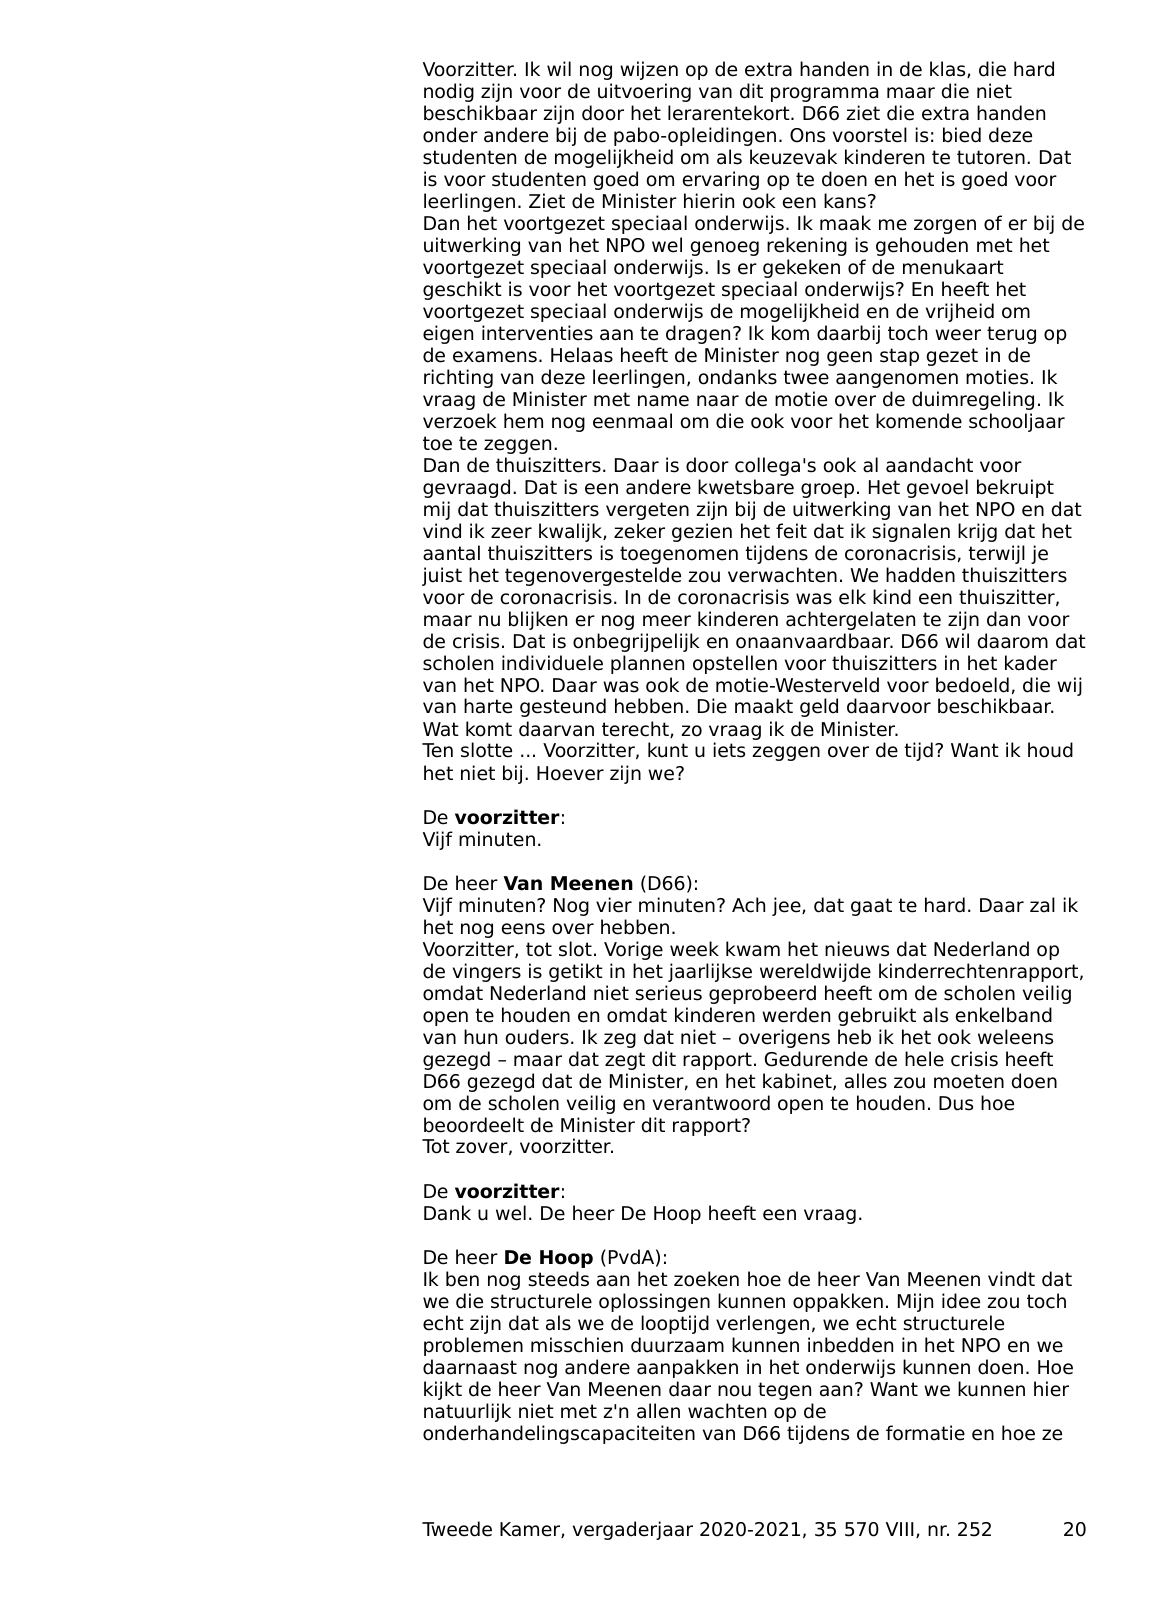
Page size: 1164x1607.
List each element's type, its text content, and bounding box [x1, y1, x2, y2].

text Tot zover, voorzitter. [422, 1136, 1087, 1158]
text Vijf minuten? Nog vier minuten? Ach jee, dat gaat te hard. Daar zal ik het nog eens over hebben. [422, 895, 1087, 939]
text Voorzitter. Ik wil nog wijzen op de extra handen in de klas, die hard nodig zijn voor de uitvoering van dit programma maar die niet beschikbaar zijn door het lerarentekort. D66 ziet die extra handen onder andere bij de pabo-opleidingen. Ons voorstel is: bied deze studenten de mogelijkheid om als keuzevak kinderen te tutoren. Dat is voor studenten goed om ervaring op te doen en het is goed voor leerlingen. Ziet de Minister hierin ook een kans? [422, 59, 1087, 213]
text Vijf minuten. [422, 828, 1087, 851]
text Voorzitter, tot slot. Vorige week kwam het nieuws dat Nederland op de vingers is getikt in het jaarlijkse wereldwijde kinderrechtenrapport, omdat Nederland niet serieus geprobeerd heeft om de scholen veilig open te houden en omdat kinderen werden gebruikt als enkelband van hun ouders. Ik zeg dat niet – overigens heb ik het ook weleens gezegd – maar dat zegt dit rapport. Gedurende de hele crisis heeft D66 gezegd dat de Minister, en het kabinet, alles zou moeten doen om de scholen veilig en verantwoord open te houden. Dus hoe beoordeelt de Minister dit rapport? [422, 939, 1087, 1136]
text Ik ben nog steeds aan het zoeken hoe de heer Van Meenen vindt dat we die structurele oplossingen kunnen oppakken. Mijn idee zou toch echt zijn dat als we de looptijd verlengen, we echt structurele problemen misschien duurzaam kunnen inbedden in het NPO en we daarnaast nog andere aanpakken in het onderwijs kunnen doen. Hoe kijkt de heer Van Meenen daar nou tegen aan? Want we kunnen hier natuurlijk niet met z'n allen wachten op de onderhandelingscapaciteiten van D66 tijdens de formatie en hoe ze [422, 1269, 1087, 1444]
text De voorzitter: [422, 807, 1087, 828]
text Ten slotte ... Voorzitter, kunt u iets zeggen over de tijd? Want ik houd het niet bij. Hoever zijn we? [422, 740, 1087, 784]
text De heer Van Meenen (D66): [422, 873, 1087, 895]
text De voorzitter: [422, 1181, 1087, 1203]
text Dan de thuiszitters. Daar is door collega's ook al aandacht voor gevraagd. Dat is een andere kwetsbare groep. Het gevoel bekruipt mij dat thuiszitters vergeten zijn bij de uitwerking van het NPO en dat vind ik zeer kwalijk, zeker gezien het feit dat ik signalen krijg dat het aantal thuiszitters is toegenomen tijdens de coronacrisis, terwijl je juist het tegenovergestelde zou verwachten. We hadden thuiszitters voor de coronacrisis. In de coronacrisis was elk kind een thuiszitter, maar nu blijken er nog meer kinderen achtergelaten te zijn dan voor de crisis. Dat is onbegrijpelijk en onaanvaardbaar. D66 wil daarom dat scholen individuele plannen opstellen voor thuiszitters in het kader van het NPO. Daar was ook de motie-Westerveld voor bedoeld, die wij van harte gesteund hebben. Die maakt geld daarvoor beschikbaar. Wat komt daarvan terecht, zo vraag ik de Minister. [422, 455, 1087, 740]
text Dank u wel. De heer De Hoop heeft een vraag. [422, 1203, 1087, 1224]
text De heer De Hoop (PvdA): [422, 1247, 1087, 1269]
text Dan het voortgezet speciaal onderwijs. Ik maak me zorgen of er bij de uitwerking van het NPO wel genoeg rekening is gehouden met het voortgezet speciaal onderwijs. Is er gekeken of de menukaart geschikt is voor het voortgezet speciaal onderwijs? En heeft het voortgezet speciaal onderwijs de mogelijkheid en de vrijheid om eigen interventies aan te dragen? Ik kom daarbij toch weer terug op de examens. Helaas heeft de Minister nog geen stap gezet in de richting van deze leerlingen, ondanks twee aangenomen moties. Ik vraag de Minister met name naar de motie over de duimregeling. Ik verzoek hem nog eenmaal om die ook voor het komende schooljaar toe te zeggen. [422, 213, 1087, 455]
